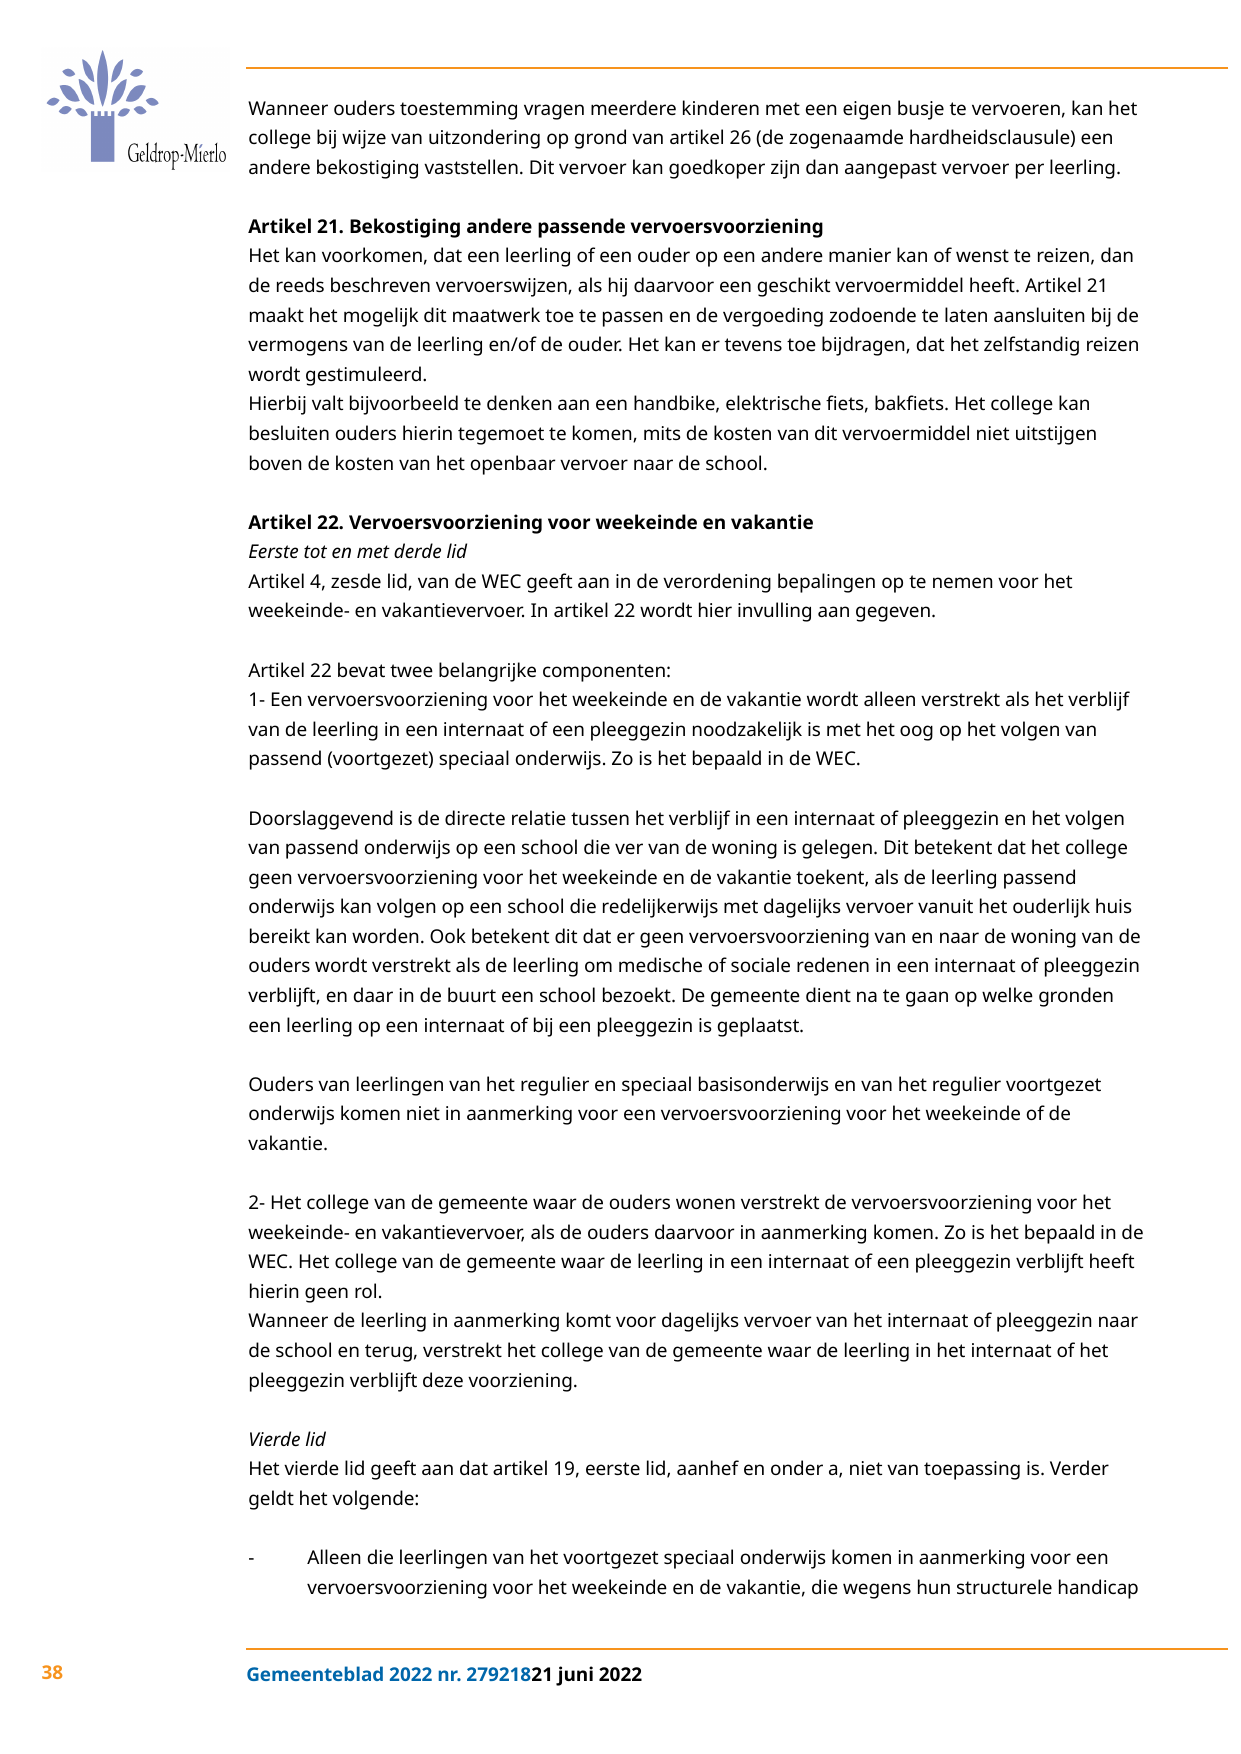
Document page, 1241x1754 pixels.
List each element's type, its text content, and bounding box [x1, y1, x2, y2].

text Artikel 4, zesde lid, van de WEC geeft aan in de verordening bepalingen op te nemen voor het weekeinde- en vakantievervoer. In artikel 22 wordt hier invulling aan gegeven. [248, 568, 1152, 623]
text Ouders van leerlingen van het regulier en speciaal basisonderwijs en van het regulier voortgezet onderwijs komen niet in aanmerking voor een vervoersvoorziening voor het weekeinde of de vakantie. [248, 1071, 1152, 1156]
list Alleen die leerlingen van het voortgezet speciaal onderwijs komen in aanmerking voor een vervoersvoorziening voor het weekeinde en de vakantie, die wegens hun structurele handicap [248, 1544, 1152, 1600]
text Eerste tot en met derde lid [248, 538, 1152, 564]
text Artikel 21. Bekostiging andere passende vervoersvoorziening [248, 213, 1152, 239]
text Het vierde lid geeft aan dat artikel 19, eerste lid, aanhef en onder a, niet van toepassing is. Verder geldt het volgende: [248, 1456, 1152, 1511]
text Doorslaggevend is de directe relatie tussen het verblijf in een internaat of pleeggezin en het volgen van passend onderwijs op een school die ver van de woning is gelegen. Dit betekent dat het college geen vervoersvoorziening voor het weekeinde en de vakantie toekent, als de leerling passend onderwijs kan volgen op een school die redelijkerwijs met dagelijks vervoer vanuit het ouderlijk huis bereikt kan worden. Ook betekent dit dat er geen vervoersvoorziening van en naar de woning van de ouders wordt verstrekt als de leerling om medische of sociale redenen in een internaat of pleeggezin verblijft, en daar in de buurt een school bezoekt. De gemeente dient na te gaan op welke gronden een leerling op een internaat of bij een pleeggezin is geplaatst. [248, 805, 1152, 1038]
text Hierbij valt bijvoorbeeld te denken aan een handbike, elektrische fiets, bakfiets. Het college kan besluiten ouders hierin tegemoet te komen, mits de kosten van dit vervoermiddel niet uitstijgen boven de kosten van het openbaar vervoer naar de school. [248, 391, 1152, 476]
text Artikel 22. Vervoersvoorziening voor weekeinde en vakantie [248, 509, 1152, 535]
text 1- Een vervoersvoorziening voor het weekeinde en de vakantie wordt alleen verstrekt als het verblijf van de leerling in een internaat of een pleeggezin noodzakelijk is met het oog op het volgen van passend (voortgezet) speciaal onderwijs. Zo is het bepaald in de WEC. [248, 686, 1152, 771]
text Vierde lid [248, 1426, 1152, 1452]
text 2- Het college van de gemeente waar de ouders wonen verstrekt de vervoersvoorziening voor het weekeinde- en vakantievervoer, als de ouders daarvoor in aanmerking komen. Zo is het bepaald in de WEC. Het college van de gemeente waar de leerling in een internaat of een pleeggezin verblijft heeft hierin geen rol. [248, 1189, 1152, 1304]
text Wanneer de leerling in aanmerking komt voor dagelijks vervoer van het internaat of pleeggezin naar de school en terug, verstrekt het college van de gemeente waar de leerling in het internaat of het pleeggezin verblijft deze voorziening. [248, 1308, 1152, 1393]
picture [41, 47, 231, 172]
text Artikel 22 bevat twee belangrijke componenten: [248, 657, 1152, 683]
text Wanneer ouders toestemming vragen meerdere kinderen met een eigen busje te vervoeren, kan het college bij wijze van uitzondering op grond van artikel 26 (de zogenaamde hardheidsclausule) een andere bekostiging vaststellen. Dit vervoer kan goedkoper zijn dan aangepast vervoer per leerling. [248, 95, 1152, 180]
text Het kan voorkomen, dat een leerling of een ouder op een andere manier kan of wenst te reizen, dan de reeds beschreven vervoerswijzen, als hij daarvoor een geschikt vervoermiddel heeft. Artikel 21 maakt het mogelijk dit maatwerk toe te passen en de vergoeding zodoende te laten aansluiten bij de vermogens van de leerling en/of de ouder. Het kan er tevens toe bijdragen, dat het zelfstandig reizen wordt gestimuleerd. [248, 243, 1152, 387]
